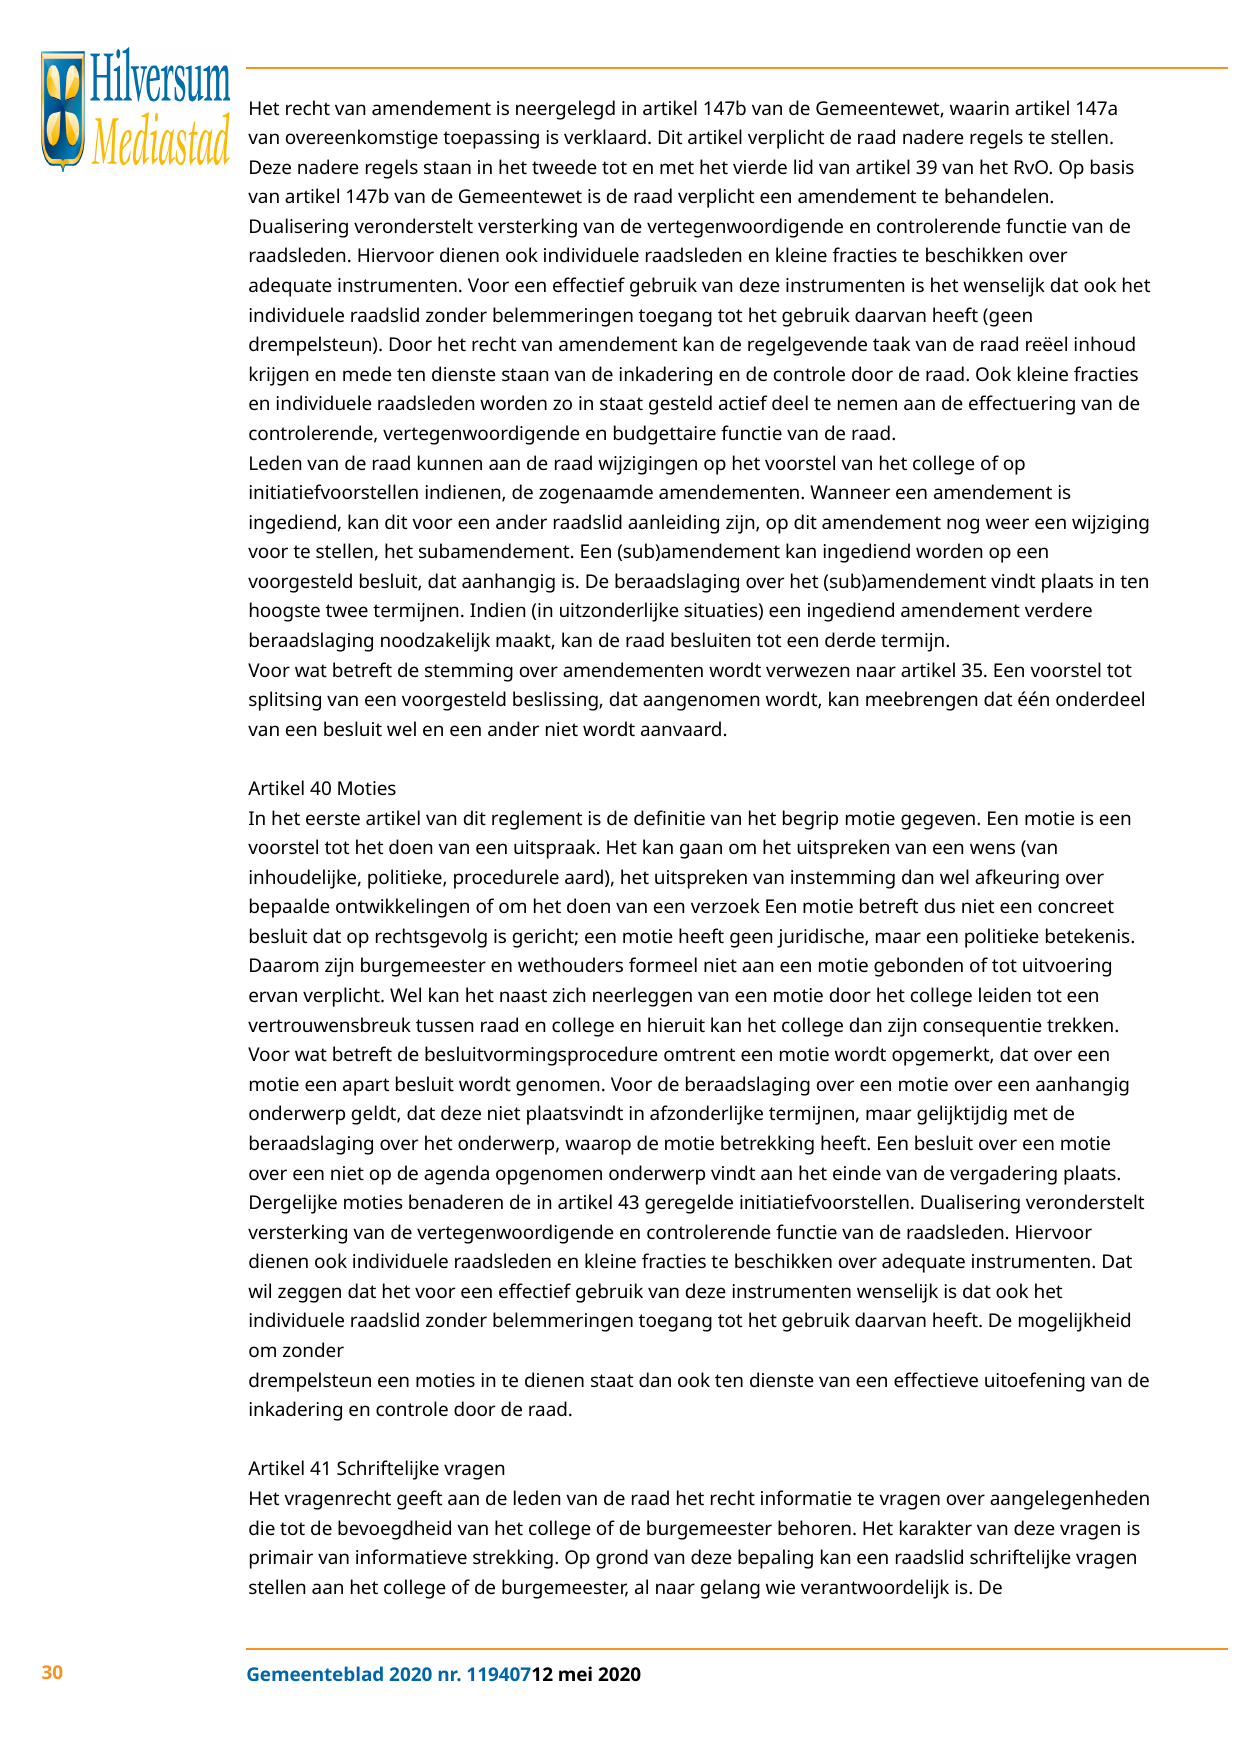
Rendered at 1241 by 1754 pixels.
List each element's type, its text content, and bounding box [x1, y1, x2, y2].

text Voor wat betreft de besluitvormingsprocedure omtrent een motie wordt opgemerkt, dat over een motie een apart besluit wordt genomen. Voor de beraadslaging over een motie over een aanhangig onderwerp geldt, dat deze niet plaatsvindt in afzonderlijke termijnen, maar gelijktijdig met de beraadslaging over het onderwerp, waarop de motie betrekking heeft. Een besluit over een motie over een niet op de agenda opgenomen onderwerp vindt aan het einde van de vergadering plaats. Dergelijke moties benaderen de in artikel 43 geregelde initiatiefvoorstellen. Dualisering veronderstelt versterking van de vertegenwoordigende en controlerende functie van de raadsleden. Hiervoor dienen ook individuele raadsleden en kleine fracties te beschikken over adequate instrumenten. Dat wil zeggen dat het voor een effectief gebruik van deze instrumenten wenselijk is dat ook het individuele raadslid zonder belemmeringen toegang tot het gebruik daarvan heeft. De mogelijkheid om zonder [248, 1041, 1152, 1363]
text Daarom zijn burgemeester en wethouders formeel niet aan een motie gebonden of tot uitvoering ervan verplicht. Wel kan het naast zich neerleggen van een motie door het college leiden tot een vertrouwensbreuk tussen raad en college en hieruit kan het college dan zijn consequentie trekken. [248, 953, 1152, 1038]
text Het recht van amendement is neergelegd in artikel 147b van de Gemeentewet, waarin artikel 147a van overeenkomstige toepassing is verklaard. Dit artikel verplicht de raad nadere regels te stellen. Deze nadere regels staan in het tweede tot en met het vierde lid van artikel 39 van het RvO. Op basis van artikel 147b van de Gemeentewet is de raad verplicht een amendement te behandelen. [248, 95, 1152, 209]
text Artikel 40 Moties [248, 775, 1152, 801]
picture [41, 47, 231, 172]
text Artikel 41 Schriftelijke vragen [248, 1456, 1152, 1481]
text drempelsteun een moties in te dienen staat dan ook ten dienste van een effectieve uitoefening van de inkadering en controle door de raad. [248, 1367, 1152, 1422]
text Voor wat betreft de stemming over amendementen wordt verwezen naar artikel 35. Een voorstel tot splitsing van een voorgesteld beslissing, dat aangenomen wordt, kan meebrengen dat één onderdeel van een besluit wel en een ander niet wordt aanvaard. [248, 657, 1152, 742]
text Het vragenrecht geeft aan de leden van de raad het recht informatie te vragen over aangelegenheden die tot de bevoegdheid van het college of de burgemeester behoren. Het karakter van deze vragen is primair van informatieve strekking. Op grond van deze bepaling kan een raadslid schriftelijke vragen stellen aan het college of de burgemeester, al naar gelang wie verantwoordelijk is. De [248, 1485, 1152, 1600]
text In het eerste artikel van dit reglement is de definitie van het begrip motie gegeven. Een motie is een voorstel tot het doen van een uitspraak. Het kan gaan om het uitspreken van een wens (van inhoudelijke, politieke, procedurele aard), het uitspreken van instemming dan wel afkeuring over bepaalde ontwikkelingen of om het doen van een verzoek Een motie betreft dus niet een concreet besluit dat op rechtsgevolg is gericht; een motie heeft geen juridische, maar een politieke betekenis. [248, 805, 1152, 949]
text Leden van de raad kunnen aan de raad wijzigingen op het voorstel van het college of op initiatiefvoorstellen indienen, de zogenaamde amendementen. Wanneer een amendement is ingediend, kan dit voor een ander raadslid aanleiding zijn, op dit amendement nog weer een wijziging voor te stellen, het subamendement. Een (sub)amendement kan ingediend worden op een voorgesteld besluit, dat aanhangig is. De beraadslaging over het (sub)amendement vindt plaats in ten hoogste twee termijnen. Indien (in uitzonderlijke situaties) een ingediend amendement verdere beraadslaging noodzakelijk maakt, kan de raad besluiten tot een derde termijn. [248, 450, 1152, 653]
text Dualisering veronderstelt versterking van de vertegenwoordigende en controlerende functie van de raadsleden. Hiervoor dienen ook individuele raadsleden en kleine fracties te beschikken over adequate instrumenten. Voor een effectief gebruik van deze instrumenten is het wenselijk dat ook het individuele raadslid zonder belemmeringen toegang tot het gebruik daarvan heeft (geen drempelsteun). Door het recht van amendement kan de regelgevende taak van de raad reëel inhoud krijgen en mede ten dienste staan van de inkadering en de controle door de raad. Ook kleine fracties en individuele raadsleden worden zo in staat gesteld actief deel te nemen aan de effectuering van de controlerende, vertegenwoordigende en budgettaire functie van de raad. [248, 213, 1152, 446]
